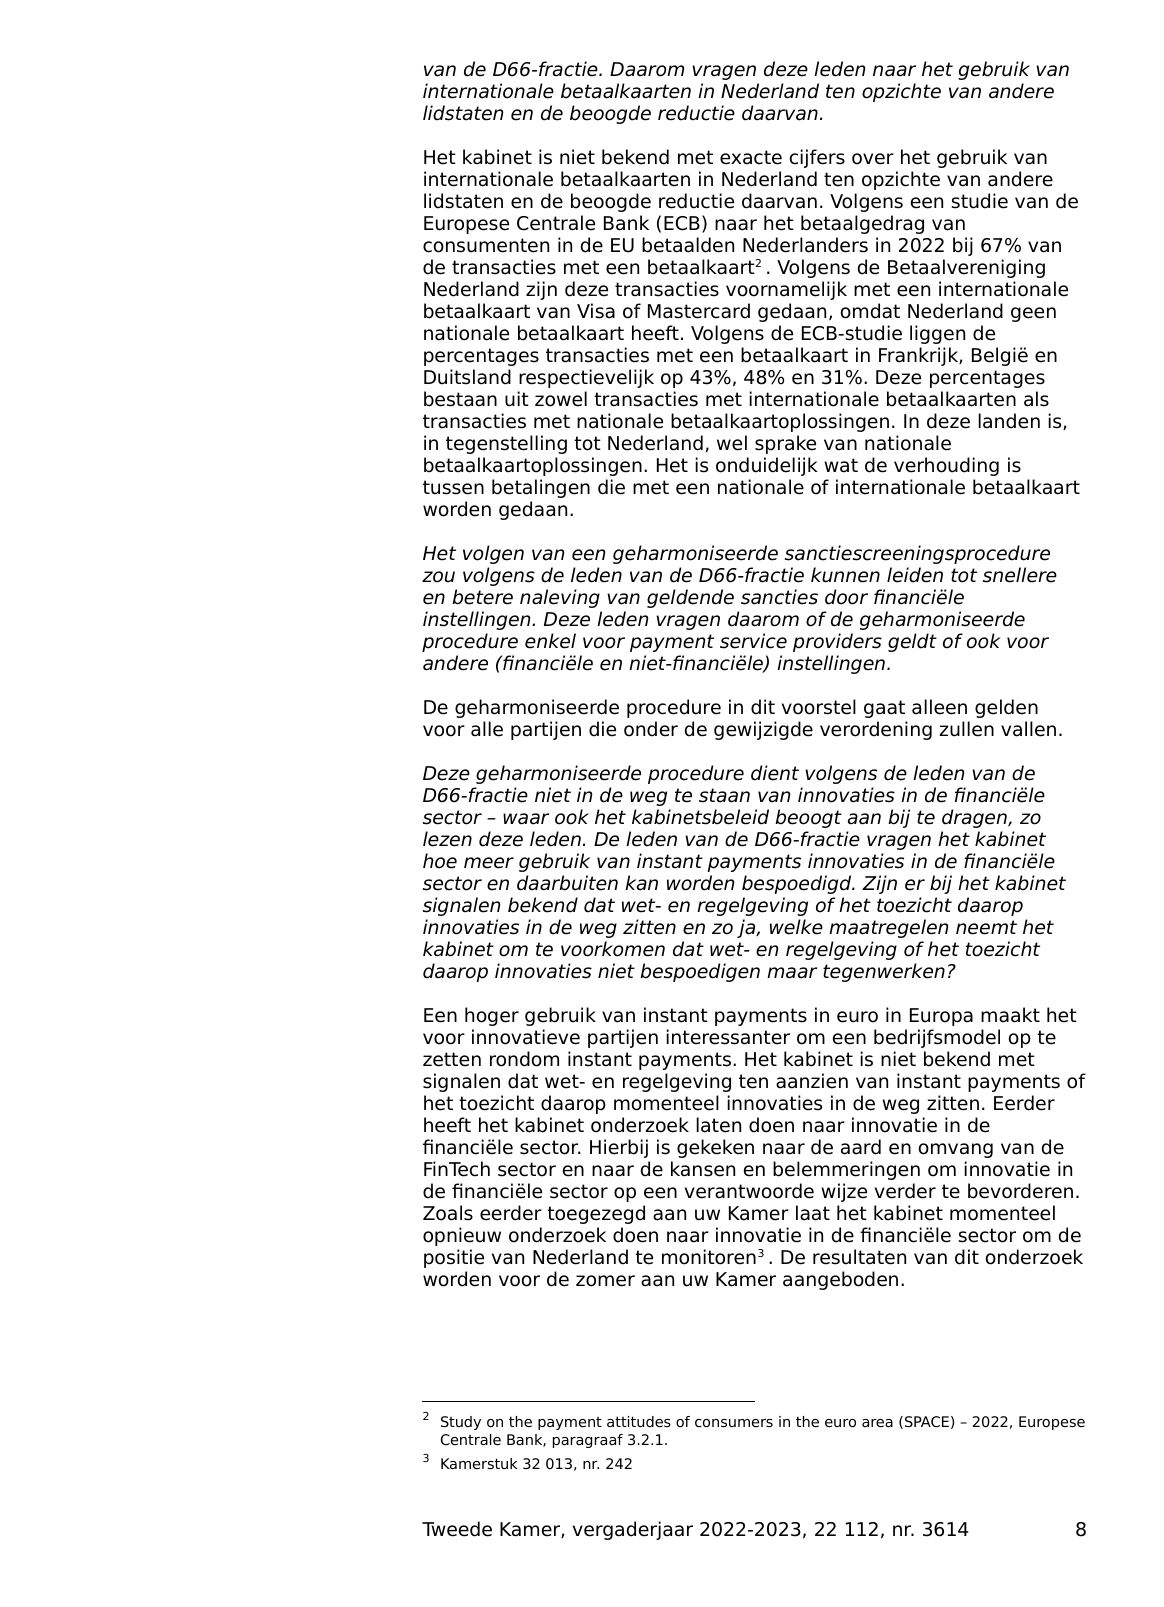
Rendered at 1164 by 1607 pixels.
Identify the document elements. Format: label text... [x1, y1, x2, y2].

text De geharmoniseerde procedure in dit voorstel gaat alleen gelden voor alle partijen die onder de gewijzigde verordening zullen vallen. [422, 697, 1087, 741]
subtitle Deze geharmoniseerde procedure dient volgens de leden van de D66-fractie niet in de weg te staan van innovaties in de financiële sector – waar ook het kabinetsbeleid beoogt aan bij te dragen, zo lezen deze leden. De leden van de D66-fractie vragen het kabinet hoe meer gebruik van instant payments innovaties in de financiële sector en daarbuiten kan worden bespoedigd. Zijn er bij het kabinet signalen bekend dat wet- en regelgeving of het toezicht daarop innovaties in de weg zitten en zo ja, welke maatregelen neemt het kabinet om te voorkomen dat wet- en regelgeving of het toezicht daarop innovaties niet bespoedigen maar tegenwerken? [422, 763, 1087, 983]
text Kamerstuk 32 013, nr. 242 [422, 1452, 1087, 1474]
text Het kabinet is niet bekend met exacte cijfers over het gebruik van internationale betaalkaarten in Nederland ten opzichte van andere lidstaten en de beoogde reductie daarvan. Volgens een studie van de Europese Centrale Bank (ECB) naar het betaalgedrag van consumenten in de EU betaalden Nederlanders in 2022 bij 67% van de transacties met een betaalkaart. Volgens de Betaalvereniging Nederland zijn deze transacties voornamelijk met een internationale betaalkaart van Visa of Mastercard gedaan, omdat Nederland geen nationale betaalkaart heeft. Volgens de ECB-studie liggen de percentages transacties met een betaalkaart in Frankrijk, België en Duitsland respectievelijk op 43%, 48% en 31%. Deze percentages bestaan uit zowel transacties met internationale betaalkaarten als transacties met nationale betaalkaartoplossingen. In deze landen is, in tegenstelling tot Nederland, wel sprake van nationale betaalkaartoplossingen. Het is onduidelijk wat de verhouding is tussen betalingen die met een nationale of internationale betaalkaart worden gedaan. [422, 147, 1087, 521]
text Het volgen van een geharmoniseerde sanctiescreeningsprocedure zou volgens de leden van de D66-fractie kunnen leiden tot snellere en betere naleving van geldende sancties door financiële instellingen. Deze leden vragen daarom of de geharmoniseerde procedure enkel voor payment service providers geldt of ook voor andere (financiële en niet-financiële) instellingen. [422, 543, 1087, 675]
text van de D66-fractie. Daarom vragen deze leden naar het gebruik van internationale betaalkaarten in Nederland ten opzichte van andere lidstaten en de beoogde reductie daarvan. [422, 59, 1087, 125]
text Study on the payment attitudes of consumers in the euro area (SPACE) – 2022, Europese Centrale Bank, paragraaf 3.2.1. [422, 1410, 1087, 1449]
text Een hoger gebruik van instant payments in euro in Europa maakt het voor innovatieve partijen interessanter om een bedrijfsmodel op te zetten rondom instant payments. Het kabinet is niet bekend met signalen dat wet- en regelgeving ten aanzien van instant payments of het toezicht daarop momenteel innovaties in de weg zitten. Eerder heeft het kabinet onderzoek laten doen naar innovatie in de financiële sector. Hierbij is gekeken naar de aard en omvang van de FinTech sector en naar de kansen en belemmeringen om innovatie in de financiële sector op een verantwoorde wijze verder te bevorderen. Zoals eerder toegezegd aan uw Kamer laat het kabinet momenteel opnieuw onderzoek doen naar innovatie in de financiële sector om de positie van Nederland te monitoren. De resultaten van dit onderzoek worden voor de zomer aan uw Kamer aangeboden. [422, 1005, 1087, 1291]
